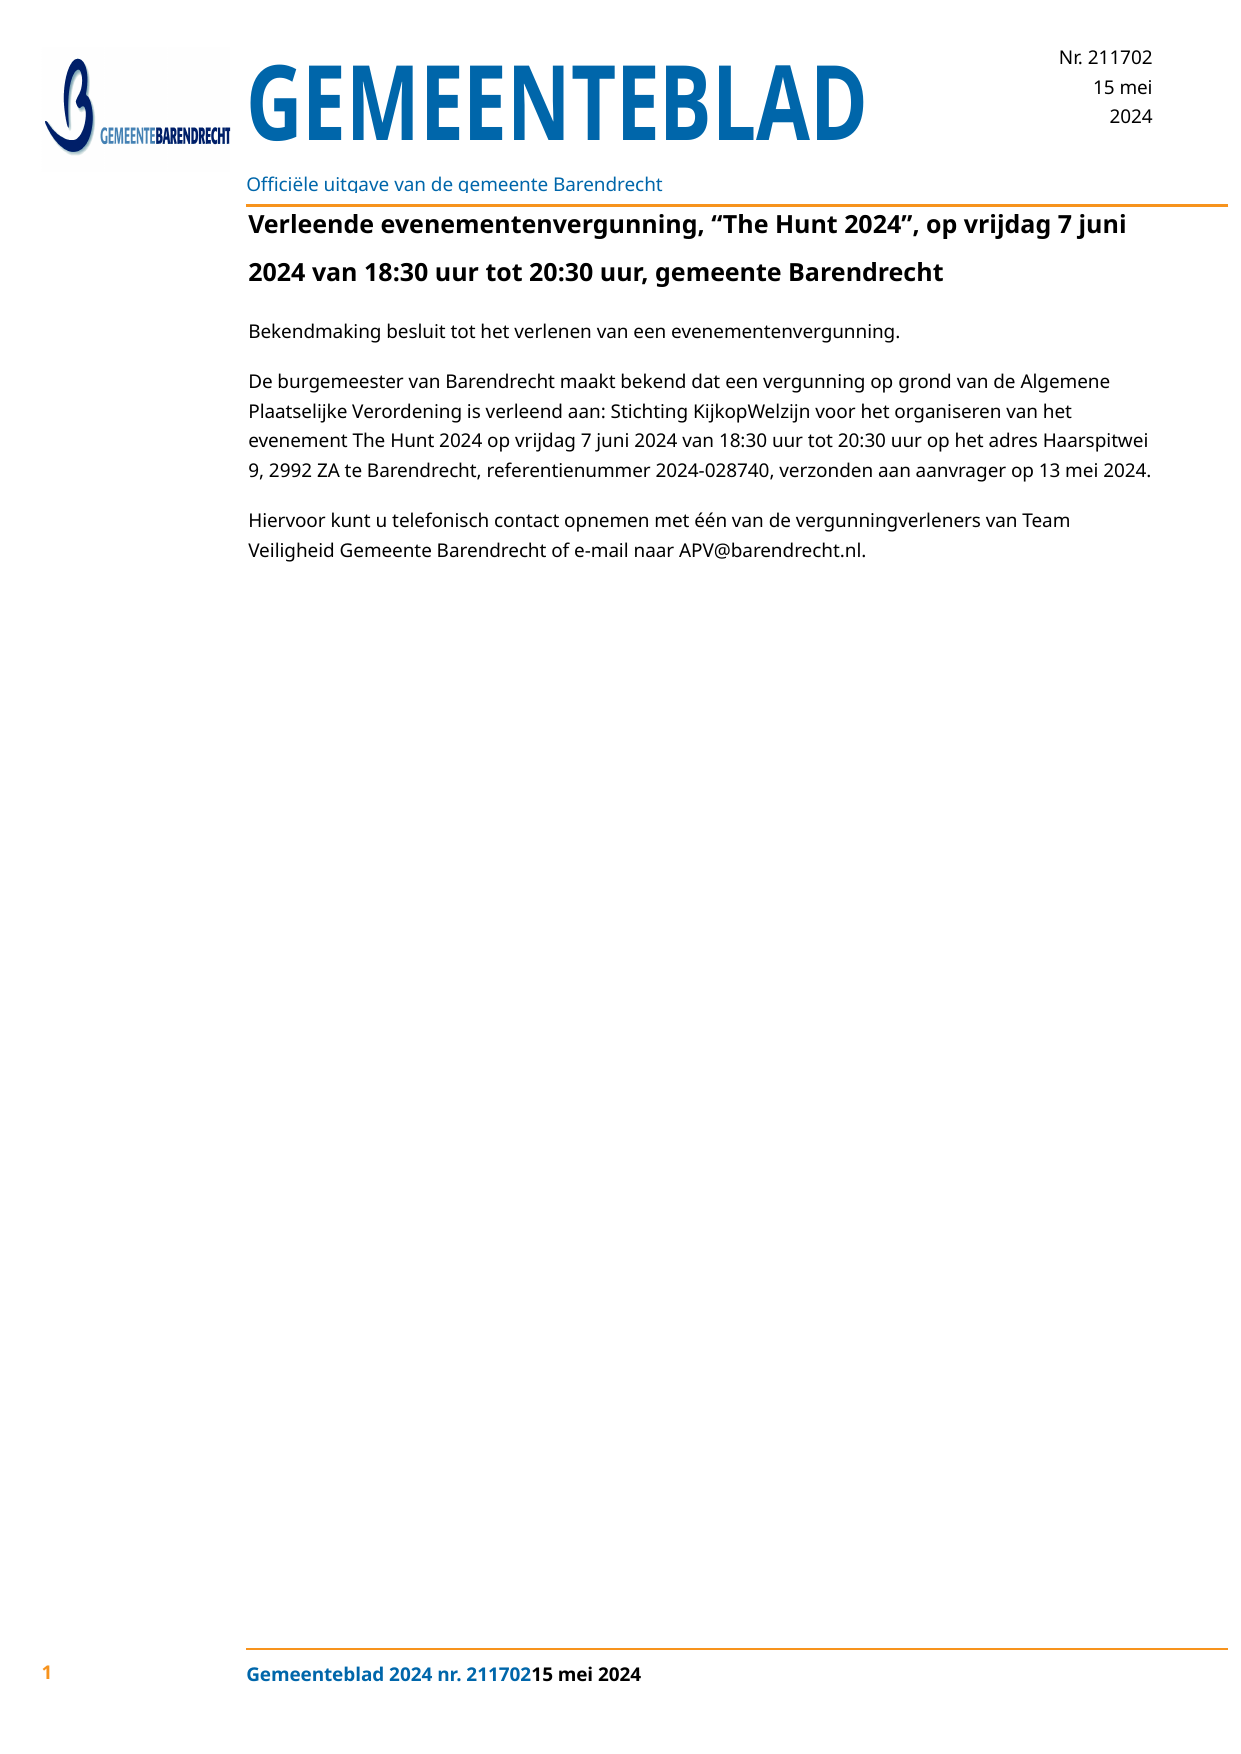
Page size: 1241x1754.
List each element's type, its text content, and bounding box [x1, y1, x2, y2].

picture [41, 47, 231, 172]
text De burgemeester van Barendrecht maakt bekend dat een vergunning op grond van de Algemene Plaatselijke Verordening is verleend aan: Stichting KijkopWelzijn voor het organiseren van het evenement The Hunt 2024 op vrijdag 7 juni 2024 van 18:30 uur tot 20:30 uur op het adres Haarspitwei 9, 2992 ZA te Barendrecht, referentienummer 2024-028740, verzonden aan aanvrager op 13 mei 2024. [248, 368, 1152, 483]
text Bekendmaking besluit tot het verlenen van een evenementenvergunning. [248, 318, 1152, 344]
text Hiervoor kunt u telefonisch contact opnemen met één van de vergunningverleners van Team Veiligheid Gemeente Barendrecht of e-mail naar APV@barendrecht.nl. [248, 507, 1152, 563]
text Verleende evenementenvergunning, “The Hunt 2024”, op vrijdag 7 juni 2024 van 18:30 uur tot 20:30 uur, gemeente Barendrecht [248, 207, 1152, 288]
